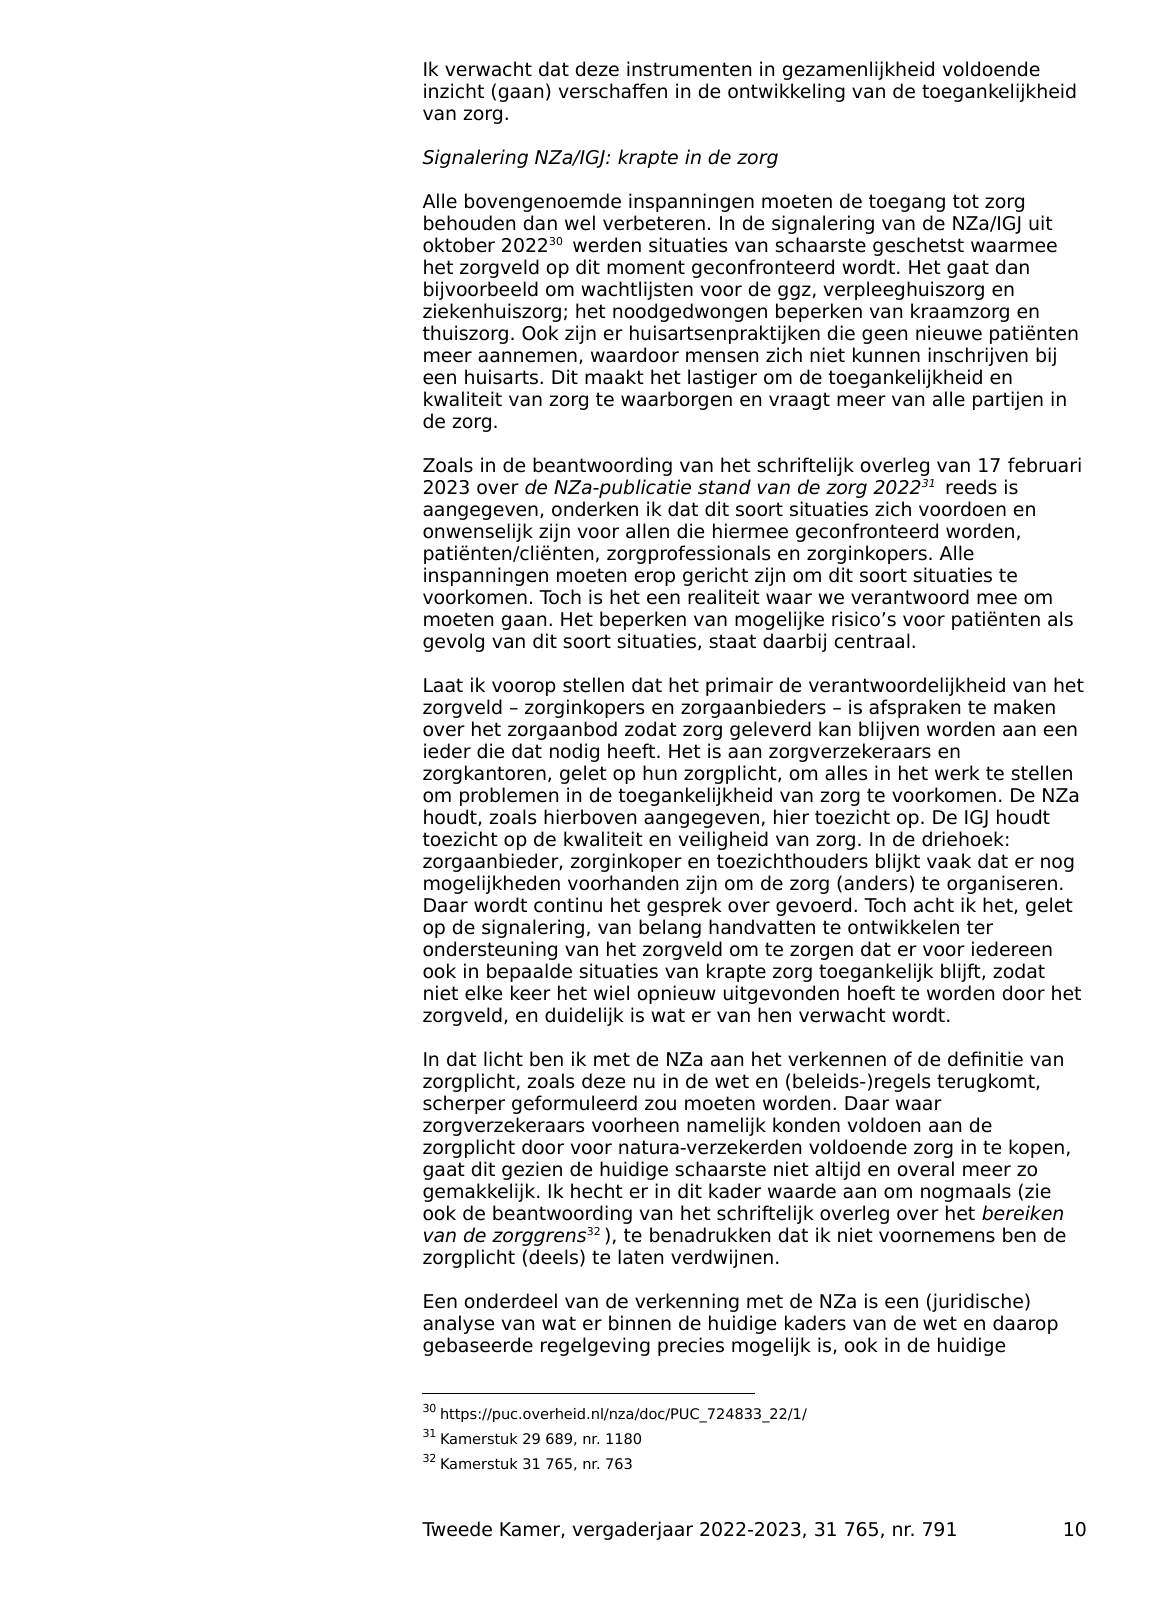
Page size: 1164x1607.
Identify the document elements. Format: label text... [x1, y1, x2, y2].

text https://puc.overheid.nl/nza/doc/PUC_724833_22/1/ [422, 1402, 1087, 1424]
text In dat licht ben ik met de NZa aan het verkennen of de definitie van zorgplicht, zoals deze nu in de wet en (beleids-)regels terugkomt, scherper geformuleerd zou moeten worden. Daar waar zorgverzekeraars voorheen namelijk konden voldoen aan de zorgplicht door voor natura-verzekerden voldoende zorg in te kopen, gaat dit gezien de huidige schaarste niet altijd en overal meer zo gemakkelijk. Ik hecht er in dit kader waarde aan om nogmaals (zie ook de beantwoording van het schriftelijk overleg over het bereiken van de zorggrens), te benadrukken dat ik niet voornemens ben de zorgplicht (deels) te laten verdwijnen. [422, 1049, 1087, 1269]
text Ik verwacht dat deze instrumenten in gezamenlijkheid voldoende inzicht (gaan) verschaffen in de ontwikkeling van de toegankelijkheid van zorg. [422, 59, 1087, 125]
text Laat ik voorop stellen dat het primair de verantwoordelijkheid van het zorgveld – zorginkopers en zorgaanbieders – is afspraken te maken over het zorgaanbod zodat zorg geleverd kan blijven worden aan een ieder die dat nodig heeft. Het is aan zorgverzekeraars en zorgkantoren, gelet op hun zorgplicht, om alles in het werk te stellen om problemen in de toegankelijkheid van zorg te voorkomen. De NZa houdt, zoals hierboven aangegeven, hier toezicht op. De IGJ houdt toezicht op de kwaliteit en veiligheid van zorg. In de driehoek: zorgaanbieder, zorginkoper en toezichthouders blijkt vaak dat er nog mogelijkheden voorhanden zijn om de zorg (anders) te organiseren. Daar wordt continu het gesprek over gevoerd. Toch acht ik het, gelet op de signalering, van belang handvatten te ontwikkelen ter ondersteuning van het zorgveld om te zorgen dat er voor iedereen ook in bepaalde situaties van krapte zorg toegankelijk blijft, zodat niet elke keer het wiel opnieuw uitgevonden hoeft te worden door het zorgveld, en duidelijk is wat er van hen verwacht wordt. [422, 675, 1087, 1027]
subtitle Signalering NZa/IGJ: krapte in de zorg [422, 147, 1087, 169]
text Kamerstuk 31 765, nr. 763 [422, 1452, 1087, 1474]
text Een onderdeel van de verkenning met de NZa is een (juridische) analyse van wat er binnen de huidige kaders van de wet en daarop gebaseerde regelgeving precies mogelijk is, ook in de huidige [422, 1291, 1087, 1357]
text Kamerstuk 29 689, nr. 1180 [422, 1427, 1087, 1449]
text Zoals in de beantwoording van het schriftelijk overleg van 17 februari 2023 over de NZa-publicatie stand van de zorg 2022 reeds is aangegeven, onderken ik dat dit soort situaties zich voordoen en onwenselijk zijn voor allen die hiermee geconfronteerd worden, patiënten/cliënten, zorgprofessionals en zorginkopers. Alle inspanningen moeten erop gericht zijn om dit soort situaties te voorkomen. Toch is het een realiteit waar we verantwoord mee om moeten gaan. Het beperken van mogelijke risico’s voor patiënten als gevolg van dit soort situaties, staat daarbij centraal. [422, 455, 1087, 653]
text Alle bovengenoemde inspanningen moeten de toegang tot zorg behouden dan wel verbeteren. In de signalering van de NZa/IGJ uit oktober 2022 werden situaties van schaarste geschetst waarmee het zorgveld op dit moment geconfronteerd wordt. Het gaat dan bijvoorbeeld om wachtlijsten voor de ggz, verpleeghuiszorg en ziekenhuiszorg; het noodgedwongen beperken van kraamzorg en thuiszorg. Ook zijn er huisartsenpraktijken die geen nieuwe patiënten meer aannemen, waardoor mensen zich niet kunnen inschrijven bij een huisarts. Dit maakt het lastiger om de toegankelijkheid en kwaliteit van zorg te waarborgen en vraagt meer van alle partijen in de zorg. [422, 191, 1087, 433]
